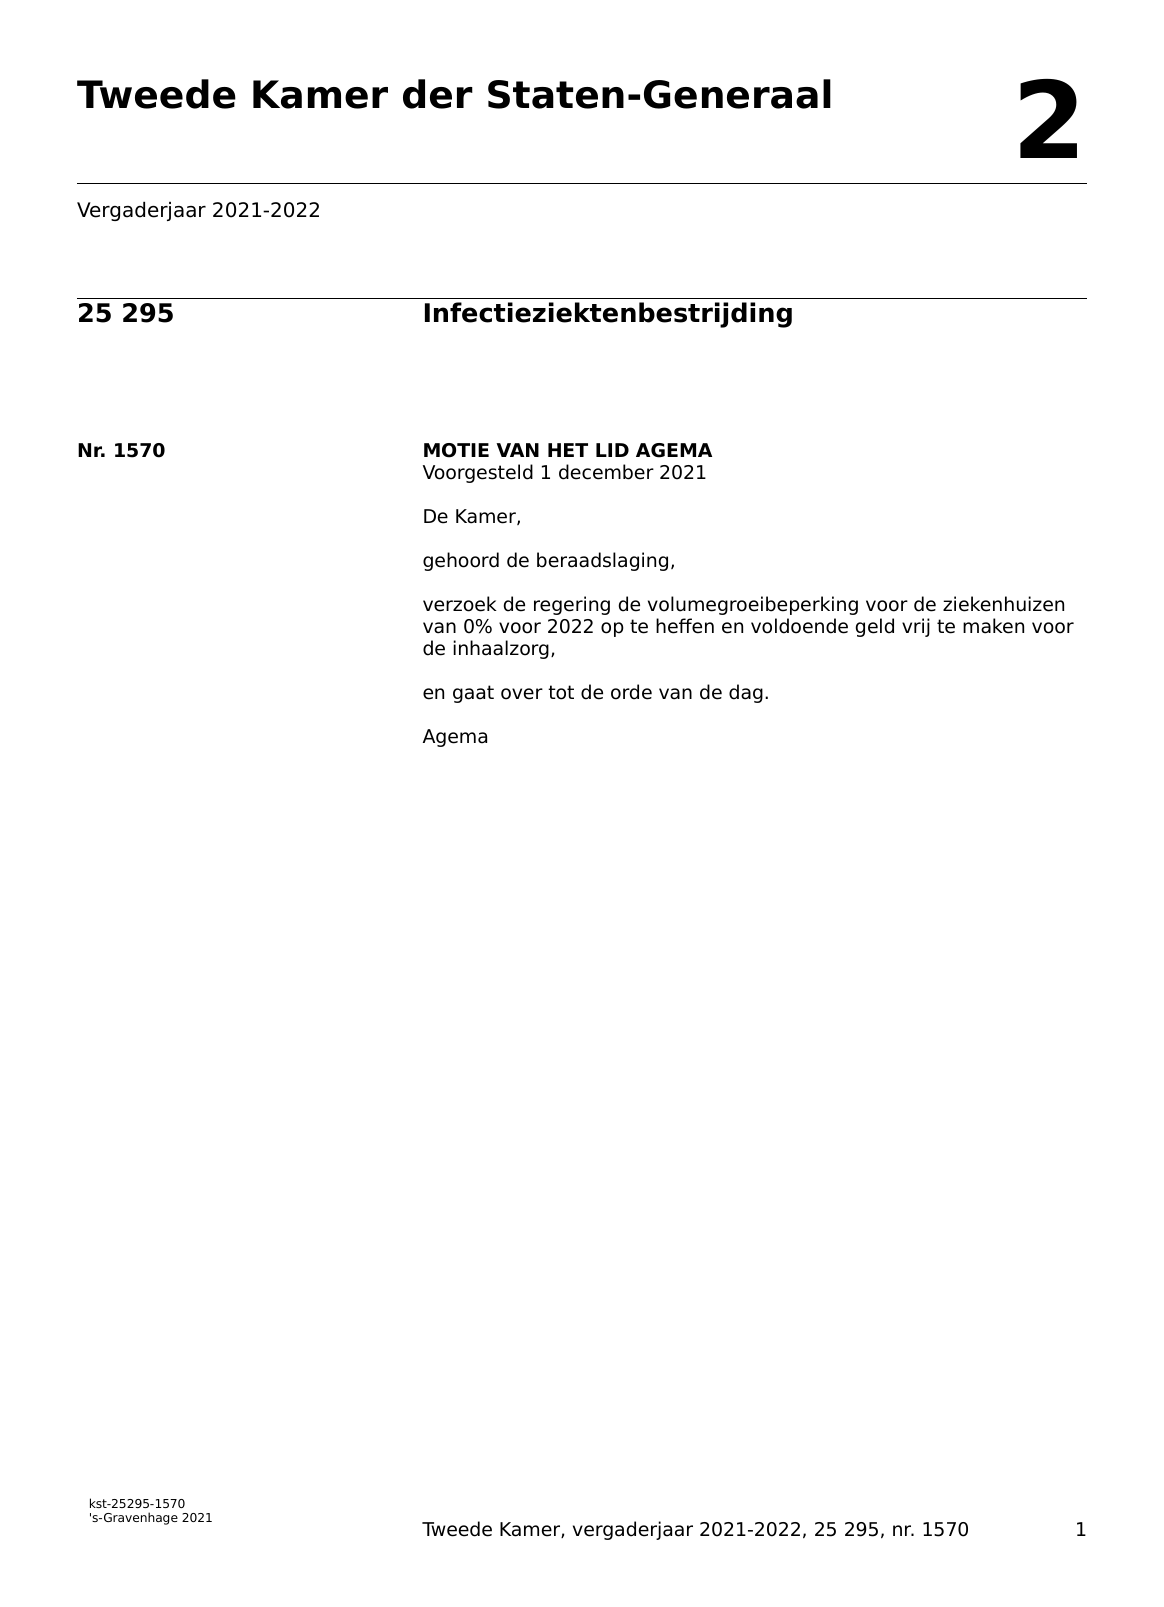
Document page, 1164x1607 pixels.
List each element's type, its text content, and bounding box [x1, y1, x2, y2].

text Voorgesteld 1 december 2021 [422, 462, 1087, 484]
subtitle 25 295 Infectieziektenbestrijding [77, 299, 1087, 329]
subtitle Nr. 1570 MOTIE VAN HET LID AGEMA [77, 440, 1087, 462]
text kst-25295-1570 [88, 1497, 323, 1511]
text verzoek de regering de volumegroeibeperking voor de ziekenhuizen van 0% voor 2022 op te heffen en voldoende geld vrij te maken voor de inhaalzorg, [422, 594, 1087, 660]
text 's-Gravenhage 2021 [88, 1511, 323, 1525]
text gehoord de beraadslaging, [422, 550, 1087, 572]
table_header 2 [886, 59, 1087, 183]
table_cell Vergaderjaar 2021-2022 [77, 184, 1087, 298]
text De Kamer, [422, 506, 1087, 528]
text Agema [422, 726, 1087, 748]
table_header Tweede Kamer der Staten-Generaal [77, 59, 886, 183]
text en gaat over tot de orde van de dag. [422, 682, 1087, 704]
